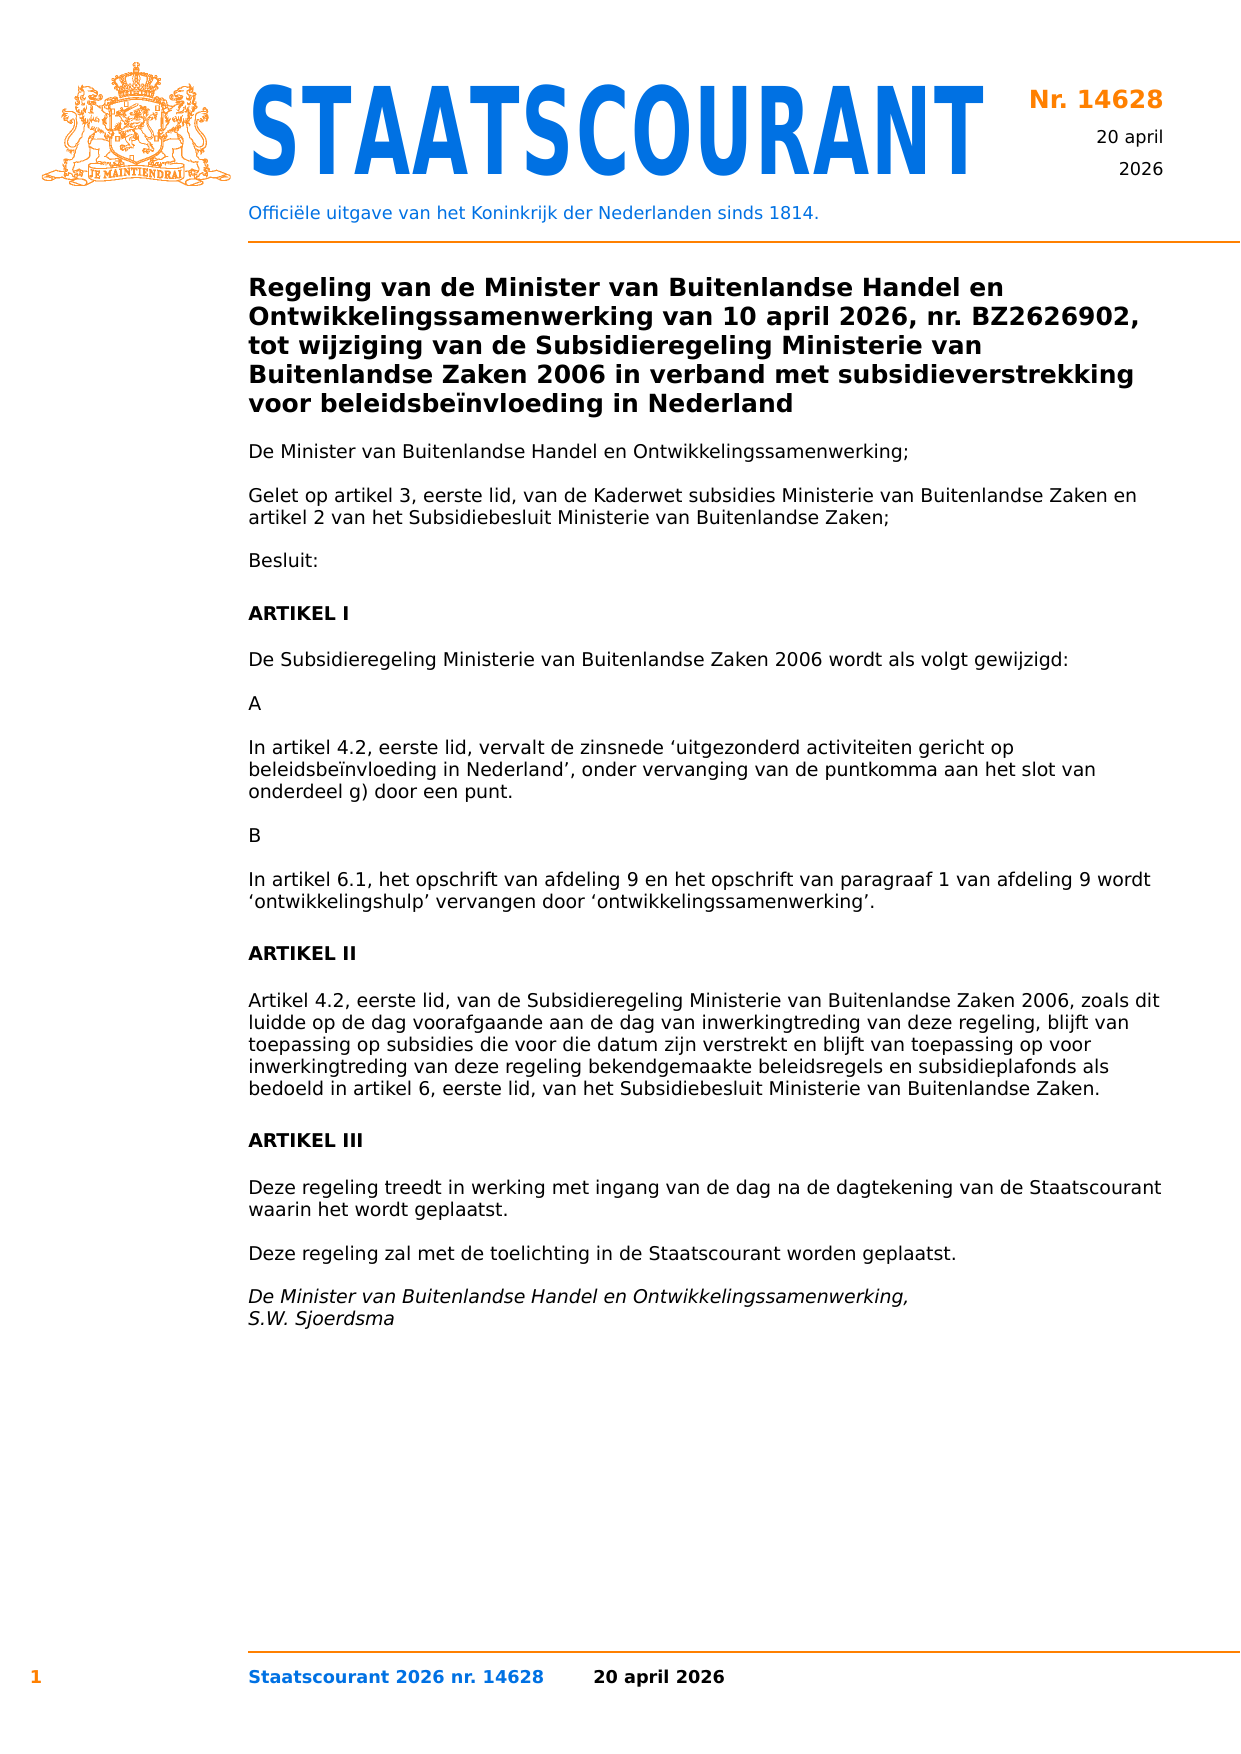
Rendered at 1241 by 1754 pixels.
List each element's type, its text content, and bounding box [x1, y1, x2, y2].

subtitle Regeling van de Minister van Buitenlandse Handel en Ontwikkelingssamenwerking van 10 april 2026, nr. BZ2626902, tot wijziging van de Subsidieregeling Ministerie van Buitenlandse Zaken 2006 in verband met subsidieverstrekking voor beleidsbeïnvloeding in Nederland [248, 273, 1163, 419]
table_header Nr. 14628 [998, 62, 1240, 121]
text Artikel 4.2, eerste lid, van de Subsidieregeling Ministerie van Buitenlandse Zaken 2006, zoals dit luidde op de dag voorafgaande aan de dag van inwerkingtreding van deze regeling, blijft van toepassing op subsidies die voor die datum zijn verstrekt en blijft van toepassing op voor inwerkingtreding van deze regeling bekendgemaakte beleidsregels en subsidieplafonds als bedoeld in artikel 6, eerste lid, van het Subsidiebesluit Ministerie van Buitenlandse Zaken. [248, 990, 1163, 1099]
picture [41, 62, 231, 186]
subtitle ARTIKEL III [248, 1129, 1163, 1152]
table_cell Officiële uitgave van het Koninkrijk der Nederlanden sinds 1814. [248, 203, 1240, 241]
text Deze regeling zal met de toelichting in de Staatscourant worden geplaatst. [248, 1242, 1163, 1264]
text Besluit: [248, 550, 1163, 572]
table_cell 2026 [998, 153, 1240, 203]
subtitle ARTIKEL II [248, 943, 1163, 965]
subtitle ARTIKEL I [248, 602, 1163, 624]
table_header [25, 62, 248, 241]
text In artikel 4.2, eerste lid, vervalt de zinsnede ‘uitgezonderd activiteiten gericht op beleidsbeïnvloeding in Nederland’, onder vervanging van de puntkomma aan het slot van onderdeel g) door een punt. [248, 737, 1163, 803]
text B [248, 825, 1163, 847]
text De Subsidieregeling Ministerie van Buitenlandse Zaken 2006 wordt als volgt gewijzigd: [248, 649, 1163, 671]
text De Minister van Buitenlandse Handel en Ontwikkelingssamenwerking, S.W. Sjoerdsma [248, 1286, 1163, 1330]
text Deze regeling treedt in werking met ingang van de dag na de dagtekening van de Staatscourant waarin het wordt geplaatst. [248, 1177, 1163, 1221]
text A [248, 693, 1163, 715]
text De Minister van Buitenlandse Handel en Ontwikkelingssamenwerking; [248, 441, 1163, 463]
table_header STAATSCOURANT [248, 62, 998, 203]
text In artikel 6.1, het opschrift van afdeling 9 en het opschrift van paragraaf 1 van afdeling 9 wordt ‘ontwikkelingshulp’ vervangen door ‘ontwikkelingssamenwerking’. [248, 869, 1163, 913]
text Gelet op artikel 3, eerste lid, van de Kaderwet subsidies Ministerie van Buitenlandse Zaken en artikel 2 van het Subsidiebesluit Ministerie van Buitenlandse Zaken; [248, 484, 1163, 528]
table_cell 20 april [998, 121, 1240, 153]
